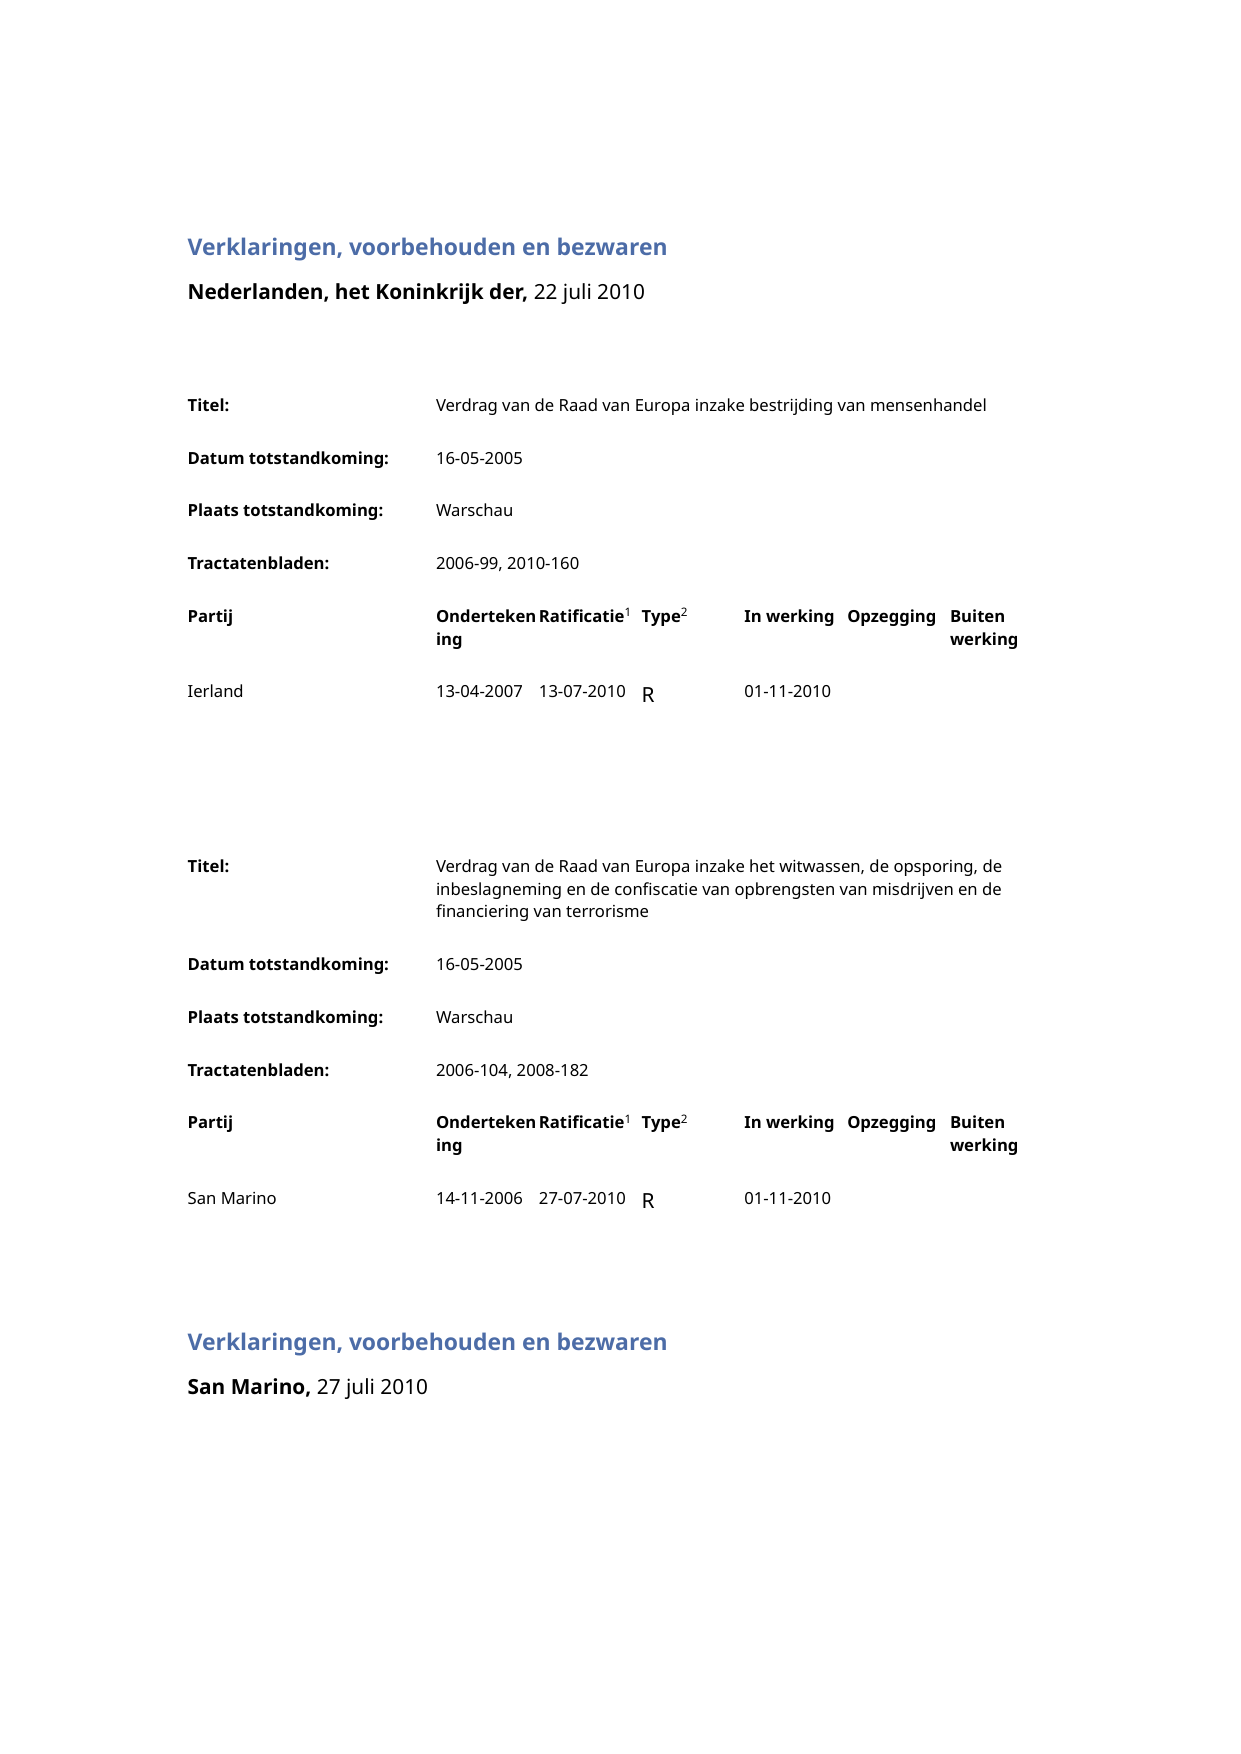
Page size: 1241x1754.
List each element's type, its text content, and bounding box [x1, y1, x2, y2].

table_cell Warschau [436, 1005, 1053, 1058]
table_cell In werking [744, 1111, 847, 1186]
table_cell Opzegging [847, 604, 950, 680]
table_cell Type2 [641, 1111, 744, 1186]
table_cell 16-05-2005 [436, 446, 1053, 499]
table_cell Buiten werking [950, 604, 1053, 680]
table_cell Opzegging [847, 1111, 950, 1186]
table_cell R [641, 680, 744, 738]
table_header Verdrag van de Raad van Europa inzake het witwassen, de opsporing, de inbeslagneming en de confiscatie van opbrengsten van misdrijven en de financiering van terrorisme [436, 855, 1053, 953]
table_cell Partij [188, 604, 436, 680]
table_cell Datum totstandkoming: [188, 953, 436, 1005]
table_cell Buiten werking [950, 1111, 1053, 1186]
table_cell Plaats totstandkoming: [188, 499, 436, 552]
subtitle Verklaringen, voorbehouden en bezwaren [187, 1326, 1053, 1357]
table_cell 14-11-2006 [436, 1186, 539, 1245]
table_cell [847, 680, 950, 738]
table_cell Plaats totstandkoming: [188, 1005, 436, 1058]
table_cell Datum totstandkoming: [188, 446, 436, 499]
table_cell Ratificatie1 [539, 1111, 641, 1186]
subtitle Verklaringen, voorbehouden en bezwaren [187, 231, 1053, 262]
table_cell San Marino [188, 1186, 436, 1245]
table_cell 2006-99, 2010-160 [436, 552, 1053, 604]
table_cell Tractatenbladen: [188, 552, 436, 604]
table_cell Tractatenbladen: [188, 1058, 436, 1111]
table_cell Ondertekening [436, 604, 539, 680]
table_header Titel: [188, 394, 436, 446]
text Nederlanden, het Koninkrijk der, 22 juli 2010 [187, 277, 1053, 306]
table_cell Ondertekening [436, 1111, 539, 1186]
table_cell Warschau [436, 499, 1053, 552]
table_cell 01-11-2010 [744, 1186, 847, 1245]
table_cell 27-07-2010 [539, 1186, 641, 1245]
table_cell R [641, 1186, 744, 1245]
table_cell 13-07-2010 [539, 680, 641, 738]
table_header Titel: [188, 855, 436, 953]
table_cell 16-05-2005 [436, 953, 1053, 1005]
table_cell In werking [744, 604, 847, 680]
table_cell Ratificatie1 [539, 604, 641, 680]
table_cell [847, 1186, 950, 1245]
table_cell [950, 1186, 1053, 1245]
table_cell [950, 680, 1053, 738]
table_cell 13-04-2007 [436, 680, 539, 738]
table_cell 01-11-2010 [744, 680, 847, 738]
table_cell Partij [188, 1111, 436, 1186]
table_cell 2006-104, 2008-182 [436, 1058, 1053, 1111]
table_cell Ierland [188, 680, 436, 738]
table_cell Type2 [641, 604, 744, 680]
text San Marino, 27 juli 2010 [187, 1372, 1053, 1400]
table_header Verdrag van de Raad van Europa inzake bestrijding van mensenhandel [436, 394, 1053, 446]
